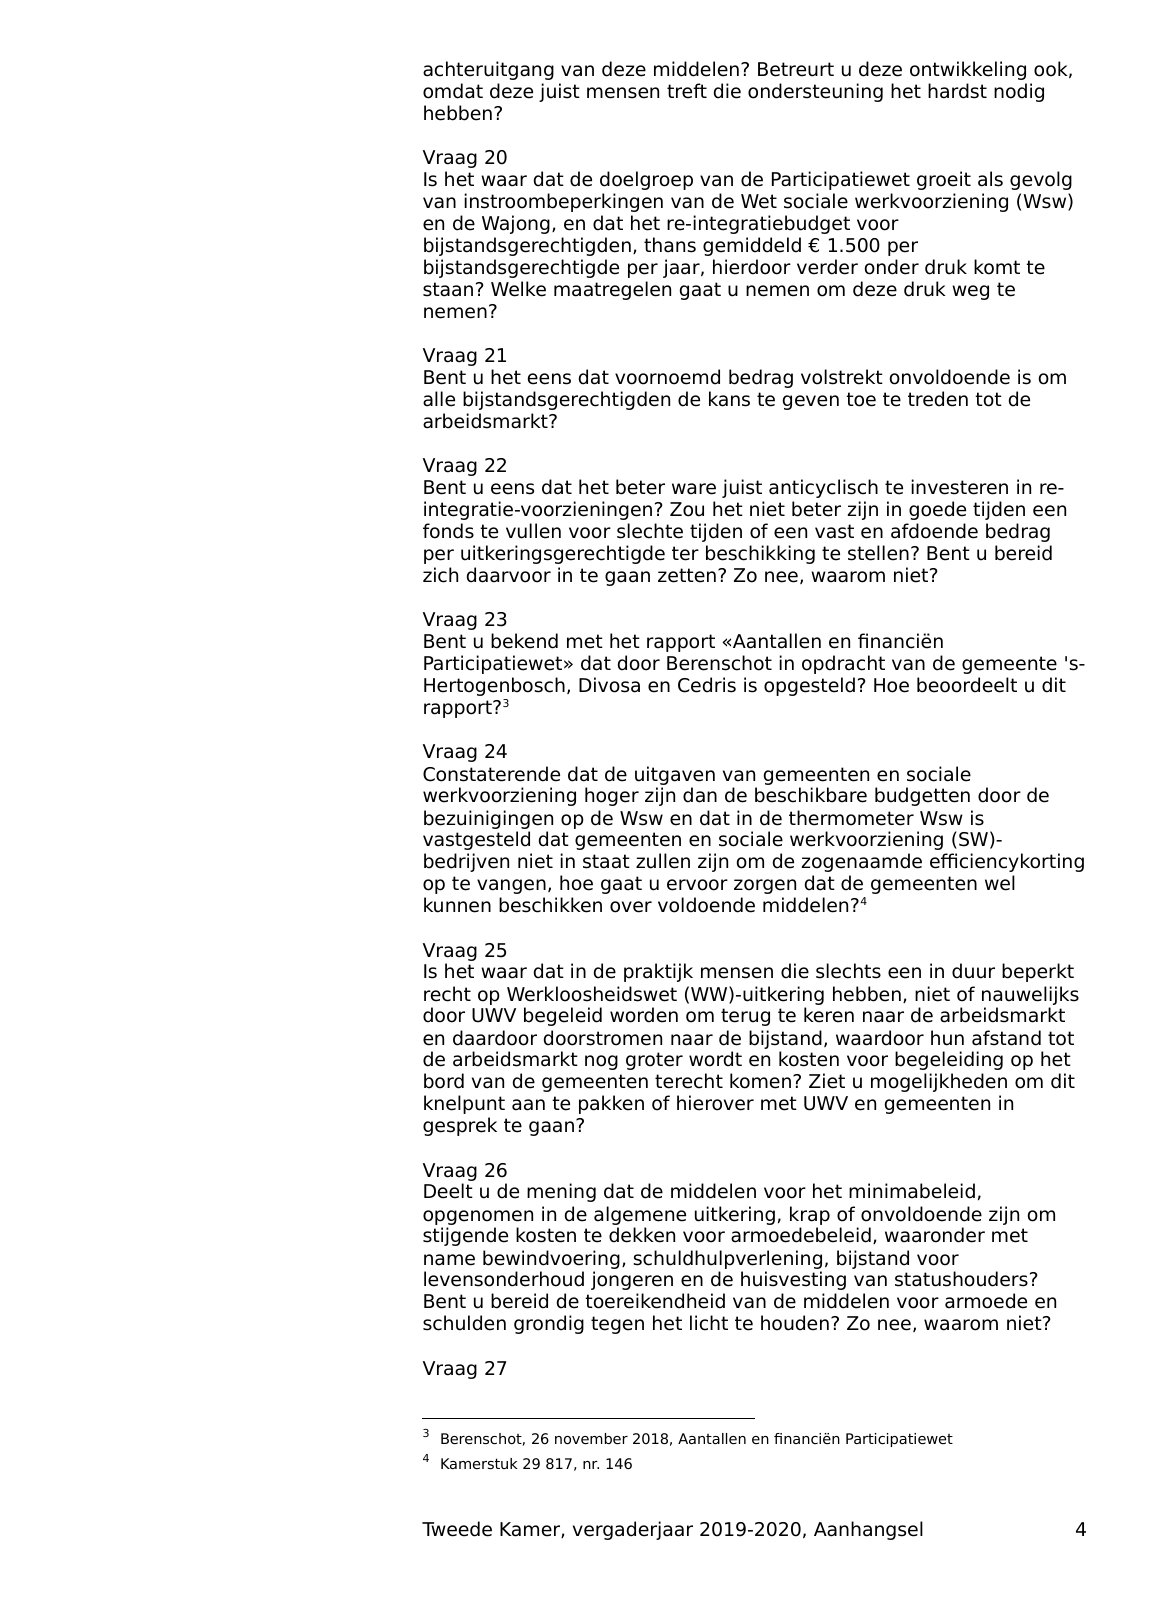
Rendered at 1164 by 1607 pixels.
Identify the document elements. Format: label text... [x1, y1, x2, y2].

text Vraag 23 [422, 609, 1087, 631]
text Is het waar dat de doelgroep van de Participatiewet groeit als gevolg van instroombeperkingen van de Wet sociale werkvoorziening (Wsw) en de Wajong, en dat het re-integratiebudget voor bijstandsgerechtigden, thans gemiddeld € 1.500 per bijstandsgerechtigde per jaar, hierdoor verder onder druk komt te staan? Welke maatregelen gaat u nemen om deze druk weg te nemen? [422, 169, 1087, 323]
text Is het waar dat in de praktijk mensen die slechts een in duur beperkt recht op Werkloosheidswet (WW)-uitkering hebben, niet of nauwelijks door UWV begeleid worden om terug te keren naar de arbeidsmarkt en daardoor doorstromen naar de bijstand, waardoor hun afstand tot de arbeidsmarkt nog groter wordt en kosten voor begeleiding op het bord van de gemeenten terecht komen? Ziet u mogelijkheden om dit knelpunt aan te pakken of hierover met UWV en gemeenten in gesprek te gaan? [422, 961, 1087, 1137]
text Bent u eens dat het beter ware juist anticyclisch te investeren in re-integratie-voorzieningen? Zou het niet beter zijn in goede tijden een fonds te vullen voor slechte tijden of een vast en afdoende bedrag per uitkeringsgerechtigde ter beschikking te stellen? Bent u bereid zich daarvoor in te gaan zetten? Zo nee, waarom niet? [422, 477, 1087, 587]
text achteruitgang van deze middelen? Betreurt u deze ontwikkeling ook, omdat deze juist mensen treft die ondersteuning het hardst nodig hebben? [422, 59, 1087, 125]
text Vraag 22 [422, 455, 1087, 477]
text Vraag 21 [422, 345, 1087, 367]
text Constaterende dat de uitgaven van gemeenten en sociale werkvoorziening hoger zijn dan de beschikbare budgetten door de bezuinigingen op de Wsw en dat in de thermometer Wsw is vastgesteld dat gemeenten en sociale werkvoorziening (SW)-bedrijven niet in staat zullen zijn om de zogenaamde efficiencykorting op te vangen, hoe gaat u ervoor zorgen dat de gemeenten wel kunnen beschikken over voldoende middelen? [422, 763, 1087, 917]
text Vraag 24 [422, 741, 1087, 763]
text Vraag 20 [422, 147, 1087, 169]
text Kamerstuk 29 817, nr. 146 [422, 1452, 1087, 1474]
text Vraag 26 [422, 1159, 1087, 1181]
text Bent u het eens dat voornoemd bedrag volstrekt onvoldoende is om alle bijstandsgerechtigden de kans te geven toe te treden tot de arbeidsmarkt? [422, 367, 1087, 433]
text Berenschot, 26 november 2018, Aantallen en financiën Participatiewet [422, 1427, 1087, 1449]
text Vraag 25 [422, 939, 1087, 961]
text Deelt u de mening dat de middelen voor het minimabeleid, opgenomen in de algemene uitkering, krap of onvoldoende zijn om stijgende kosten te dekken voor armoedebeleid, waaronder met name bewindvoering, schuldhulpverlening, bijstand voor levensonderhoud jongeren en de huisvesting van statushouders? Bent u bereid de toereikendheid van de middelen voor armoede en schulden grondig tegen het licht te houden? Zo nee, waarom niet? [422, 1181, 1087, 1335]
text Bent u bekend met het rapport «Aantallen en financiën Participatiewet» dat door Berenschot in opdracht van de gemeente 's-Hertogenbosch, Divosa en Cedris is opgesteld? Hoe beoordeelt u dit rapport? [422, 631, 1087, 719]
text Vraag 27 [422, 1357, 1087, 1379]
